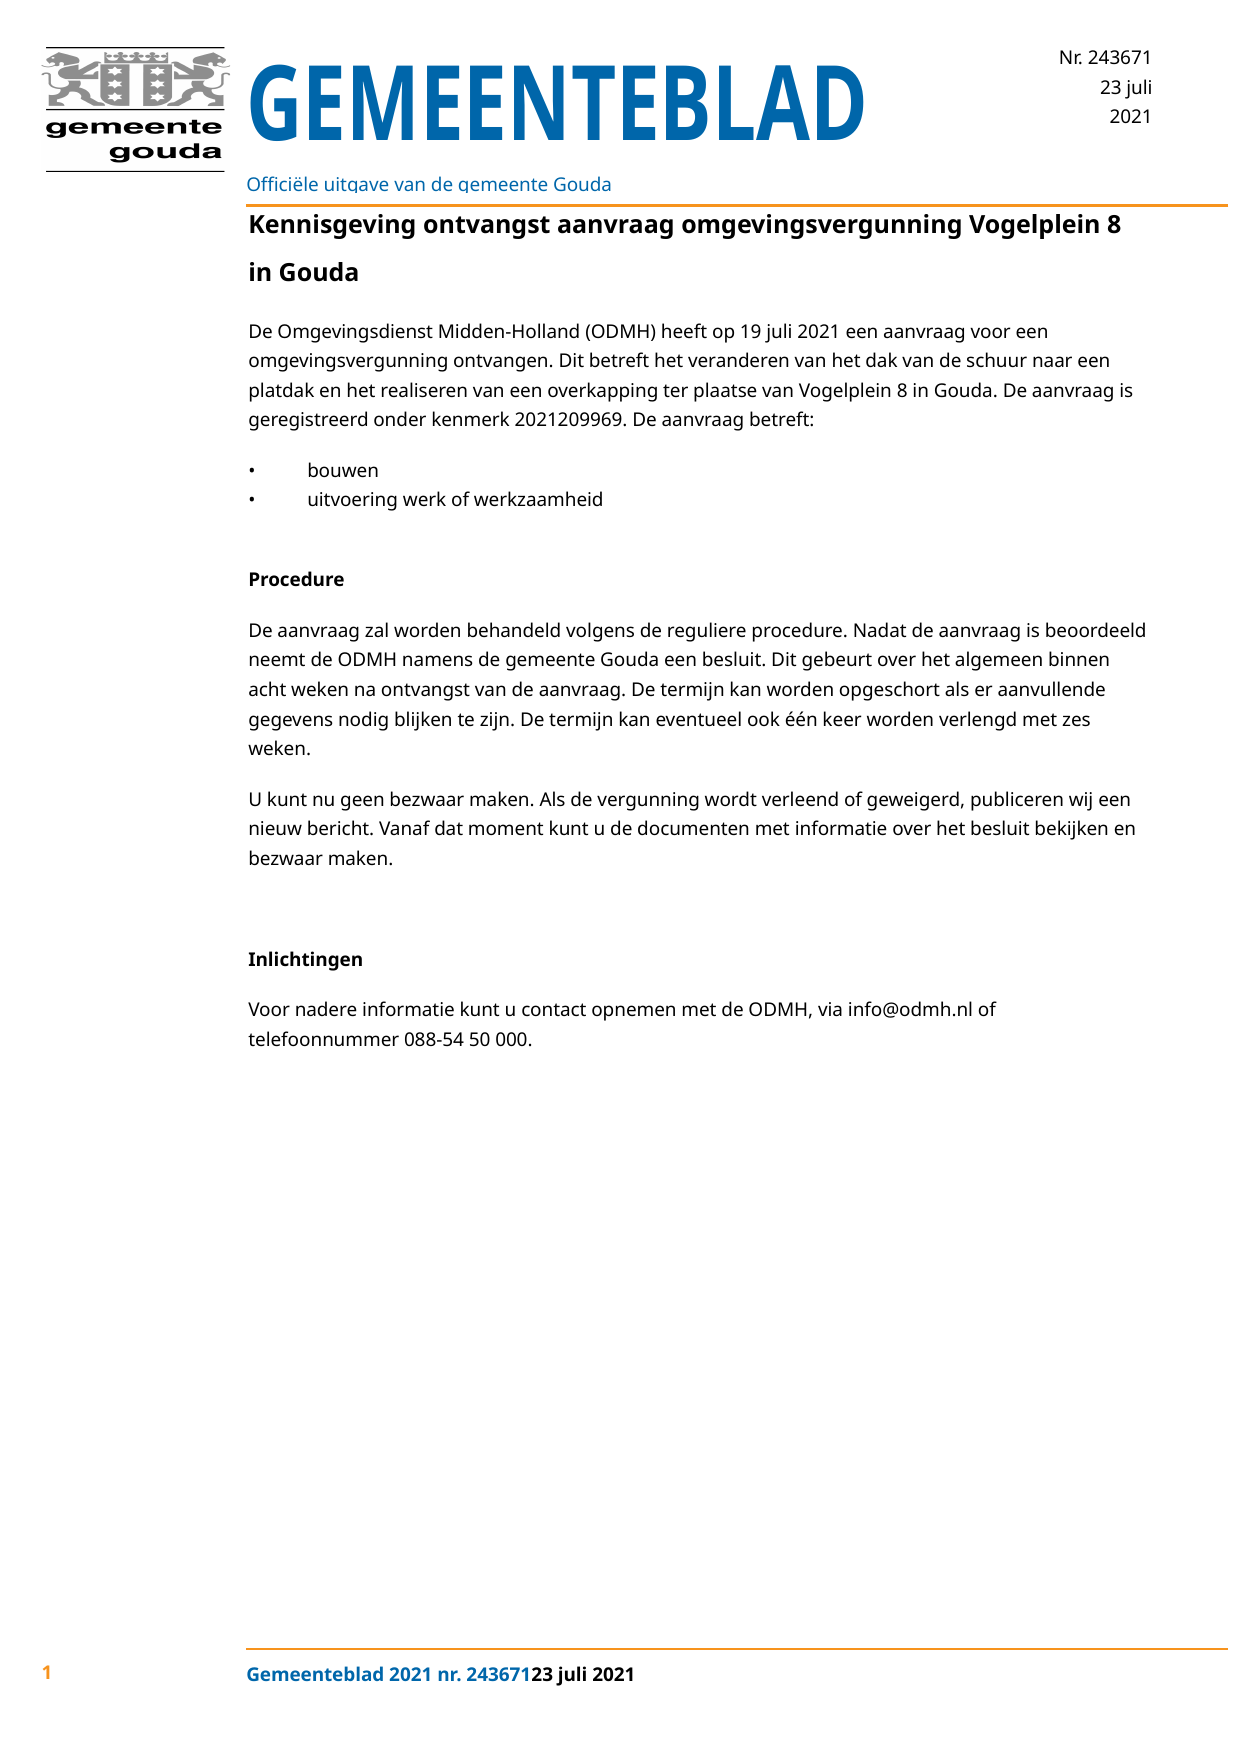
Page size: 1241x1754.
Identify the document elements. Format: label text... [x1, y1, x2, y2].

text Voor nadere informatie kunt u contact opnemen met de ODMH, via info@odmh.nl of telefoonnummer 088-54 50 000. [248, 996, 1152, 1052]
text Procedure [248, 567, 1152, 592]
picture [41, 47, 231, 172]
text Inlichtingen [248, 946, 1152, 972]
text U kunt nu geen bezwaar maken. Als de vergunning wordt verleend of geweigerd, publiceren wij een nieuw bericht. Vanaf dat moment kunt u de documenten met informatie over het besluit bekijken en bezwaar maken. [248, 786, 1152, 871]
text De Omgevingsdienst Midden-Holland (ODMH) heeft op 19 juli 2021 een aanvraag voor een omgevingsvergunning ontvangen. Dit betreft het veranderen van het dak van de schuur naar een platdak en het realiseren van een overkapping ter plaatse van Vogelplein 8 in Gouda. De aanvraag is geregistreerd onder kenmerk 2021209969. De aanvraag betreft: [248, 318, 1152, 432]
list bouwen [248, 457, 1152, 483]
list uitvoering werk of werkzaamheid [248, 487, 1152, 512]
text Kennisgeving ontvangst aanvraag omgevingsvergunning Vogelplein 8 in Gouda [248, 207, 1152, 288]
text De aanvraag zal worden behandeld volgens de reguliere procedure. Nadat de aanvraag is beoordeeld neemt de ODMH namens de gemeente Gouda een besluit. Dit gebeurt over het algemeen binnen acht weken na ontvangst van de aanvraag. De termijn kan worden opgeschort als er aanvullende gegevens nodig blijken te zijn. De termijn kan eventueel ook één keer worden verlengd met zes weken. [248, 617, 1152, 761]
